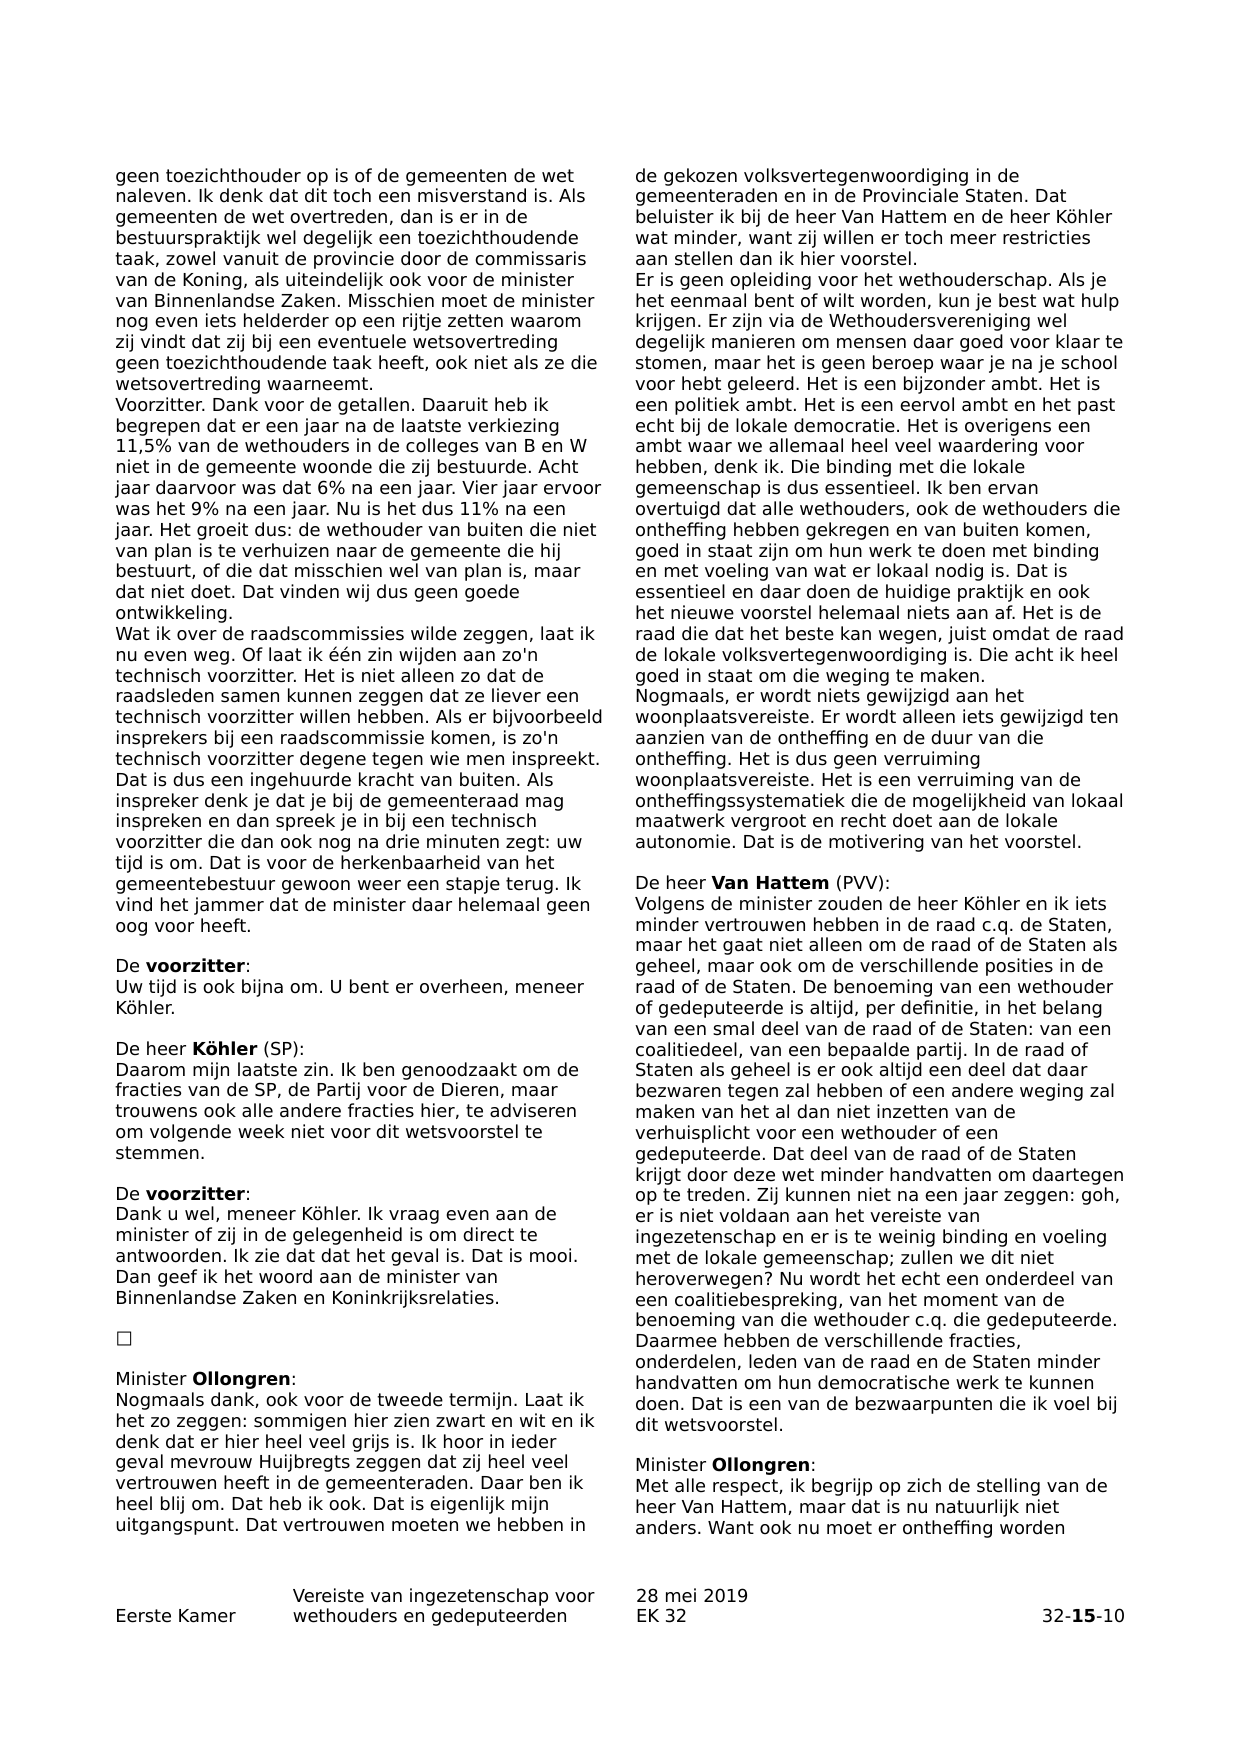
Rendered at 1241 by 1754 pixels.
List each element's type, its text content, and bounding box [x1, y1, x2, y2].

text de gekozen volksvertegenwoordiging in de gemeenteraden en in de Provinciale Staten. Dat beluister ik bij de heer Van Hattem en de heer Köhler wat minder, want zij willen er toch meer restricties aan stellen dan ik hier voorstel. [635, 165, 1125, 269]
text Volgens de minister zouden de heer Köhler en ik iets minder vertrouwen hebben in de raad c.q. de Staten, maar het gaat niet alleen om de raad of de Staten als geheel, maar ook om de verschillende posities in de raad of de Staten. De benoeming van een wethouder of gedeputeerde is altijd, per definitie, in het belang van een smal deel van de raad of de Staten: van een coalitiedeel, van een bepaalde partij. In de raad of Staten als geheel is er ook altijd een deel dat daar bezwaren tegen zal hebben of een andere weging zal maken van het al dan niet inzetten van de verhuisplicht voor een wethouder of een gedeputeerde. Dat deel van de raad of de Staten krijgt door deze wet minder handvatten om daartegen op te treden. Zij kunnen niet na een jaar zeggen: goh, er is niet voldaan aan het vereiste van ingezetenschap en er is te weinig binding en voeling met de lokale gemeenschap; zullen we dit niet heroverwegen? Nu wordt het echt een onderdeel van een coalitiebespreking, van het moment van de benoeming van die wethouder c.q. die gedeputeerde. Daarmee hebben de verschillende fracties, onderdelen, leden van de raad en de Staten minder handvatten om hun democratische werk te kunnen doen. Dat is een van de bezwaarpunten die ik voel bij dit wetsvoorstel. [635, 893, 1125, 1435]
text Minister Ollongren: [635, 1455, 1125, 1476]
text Met alle respect, ik begrijp op zich de stelling van de heer Van Hattem, maar dat is nu natuurlijk niet anders. Want ook nu moet er ontheffing worden [635, 1476, 1125, 1538]
text ⬜ [115, 1328, 605, 1349]
text geen toezichthouder op is of de gemeenten de wet naleven. Ik denk dat dit toch een misverstand is. Als gemeenten de wet overtreden, dan is er in de bestuurspraktijk wel degelijk een toezichthoudende taak, zowel vanuit de provincie door de commissaris van de Koning, als uiteindelijk ook voor de minister van Binnenlandse Zaken. Misschien moet de minister nog even iets helderder op een rijtje zetten waarom zij vindt dat zij bij een eventuele wetsovertreding geen toezichthoudende taak heeft, ook niet als ze die wetsovertreding waarneemt. [115, 165, 605, 394]
text Er is geen opleiding voor het wethouderschap. Als je het eenmaal bent of wilt worden, kun je best wat hulp krijgen. Er zijn via de Wethoudersvereniging wel degelijk manieren om mensen daar goed voor klaar te stomen, maar het is geen beroep waar je na je school voor hebt geleerd. Het is een bijzonder ambt. Het is een politiek ambt. Het is een eervol ambt en het past echt bij de lokale democratie. Het is overigens een ambt waar we allemaal heel veel waardering voor hebben, denk ik. Die binding met die lokale gemeenschap is dus essentieel. Ik ben ervan overtuigd dat alle wethouders, ook de wethouders die ontheffing hebben gekregen en van buiten komen, goed in staat zijn om hun werk te doen met binding en met voeling van wat er lokaal nodig is. Dat is essentieel en daar doen de huidige praktijk en ook het nieuwe voorstel helemaal niets aan af. Het is de raad die dat het beste kan wegen, juist omdat de raad de lokale volksvertegenwoordiging is. Die acht ik heel goed in staat om die weging te maken. [635, 269, 1125, 686]
text De heer Köhler (SP): [115, 1038, 605, 1059]
text Wat ik over de raadscommissies wilde zeggen, laat ik nu even weg. Of laat ik één zin wijden aan zo'n technisch voorzitter. Het is niet alleen zo dat de raadsleden samen kunnen zeggen dat ze liever een technisch voorzitter willen hebben. Als er bijvoorbeeld insprekers bij een raadscommissie komen, is zo'n technisch voorzitter degene tegen wie men inspreekt. Dat is dus een ingehuurde kracht van buiten. Als inspreker denk je dat je bij de gemeenteraad mag inspreken en dan spreek je in bij een technisch voorzitter die dan ook nog na drie minuten zegt: uw tijd is om. Dat is voor de herkenbaarheid van het gemeentebestuur gewoon weer een stapje terug. Ik vind het jammer dat de minister daar helemaal geen oog voor heeft. [115, 624, 605, 936]
text Minister Ollongren: [115, 1369, 605, 1390]
text Voorzitter. Dank voor de getallen. Daaruit heb ik begrepen dat er een jaar na de laatste verkiezing 11,5% van de wethouders in de colleges van B en W niet in de gemeente woonde die zij bestuurde. Acht jaar daarvoor was dat 6% na een jaar. Vier jaar ervoor was het 9% na een jaar. Nu is het dus 11% na een jaar. Het groeit dus: de wethouder van buiten die niet van plan is te verhuizen naar de gemeente die hij bestuurt, of die dat misschien wel van plan is, maar dat niet doet. Dat vinden wij dus geen goede ontwikkeling. [115, 394, 605, 624]
text Nogmaals, er wordt niets gewijzigd aan het woonplaatsvereiste. Er wordt alleen iets gewijzigd ten aanzien van de ontheffing en de duur van die ontheffing. Het is dus geen verruiming woonplaatsvereiste. Het is een verruiming van de ontheffingssystematiek die de mogelijkheid van lokaal maatwerk vergroot en recht doet aan de lokale autonomie. Dat is de motivering van het voorstel. [635, 686, 1125, 853]
text De heer Van Hattem (PVV): [635, 873, 1125, 893]
text Dank u wel, meneer Köhler. Ik vraag even aan de minister of zij in de gelegenheid is om direct te antwoorden. Ik zie dat dat het geval is. Dat is mooi. Dan geef ik het woord aan de minister van Binnenlandse Zaken en Koninkrijksrelaties. [115, 1204, 605, 1308]
text Daarom mijn laatste zin. Ik ben genoodzaakt om de fracties van de SP, de Partij voor de Dieren, maar trouwens ook alle andere fracties hier, te adviseren om volgende week niet voor dit wetsvoorstel te stemmen. [115, 1059, 605, 1163]
text Uw tijd is ook bijna om. U bent er overheen, meneer Köhler. [115, 977, 605, 1018]
text De voorzitter: [115, 1183, 605, 1204]
text Nogmaals dank, ook voor de tweede termijn. Laat ik het zo zeggen: sommigen hier zien zwart en wit en ik denk dat er hier heel veel grijs is. Ik hoor in ieder geval mevrouw Huijbregts zeggen dat zij heel veel vertrouwen heeft in de gemeenteraden. Daar ben ik heel blij om. Dat heb ik ook. Dat is eigenlijk mijn uitgangspunt. Dat vertrouwen moeten we hebben in [115, 1390, 605, 1536]
text De voorzitter: [115, 956, 605, 977]
